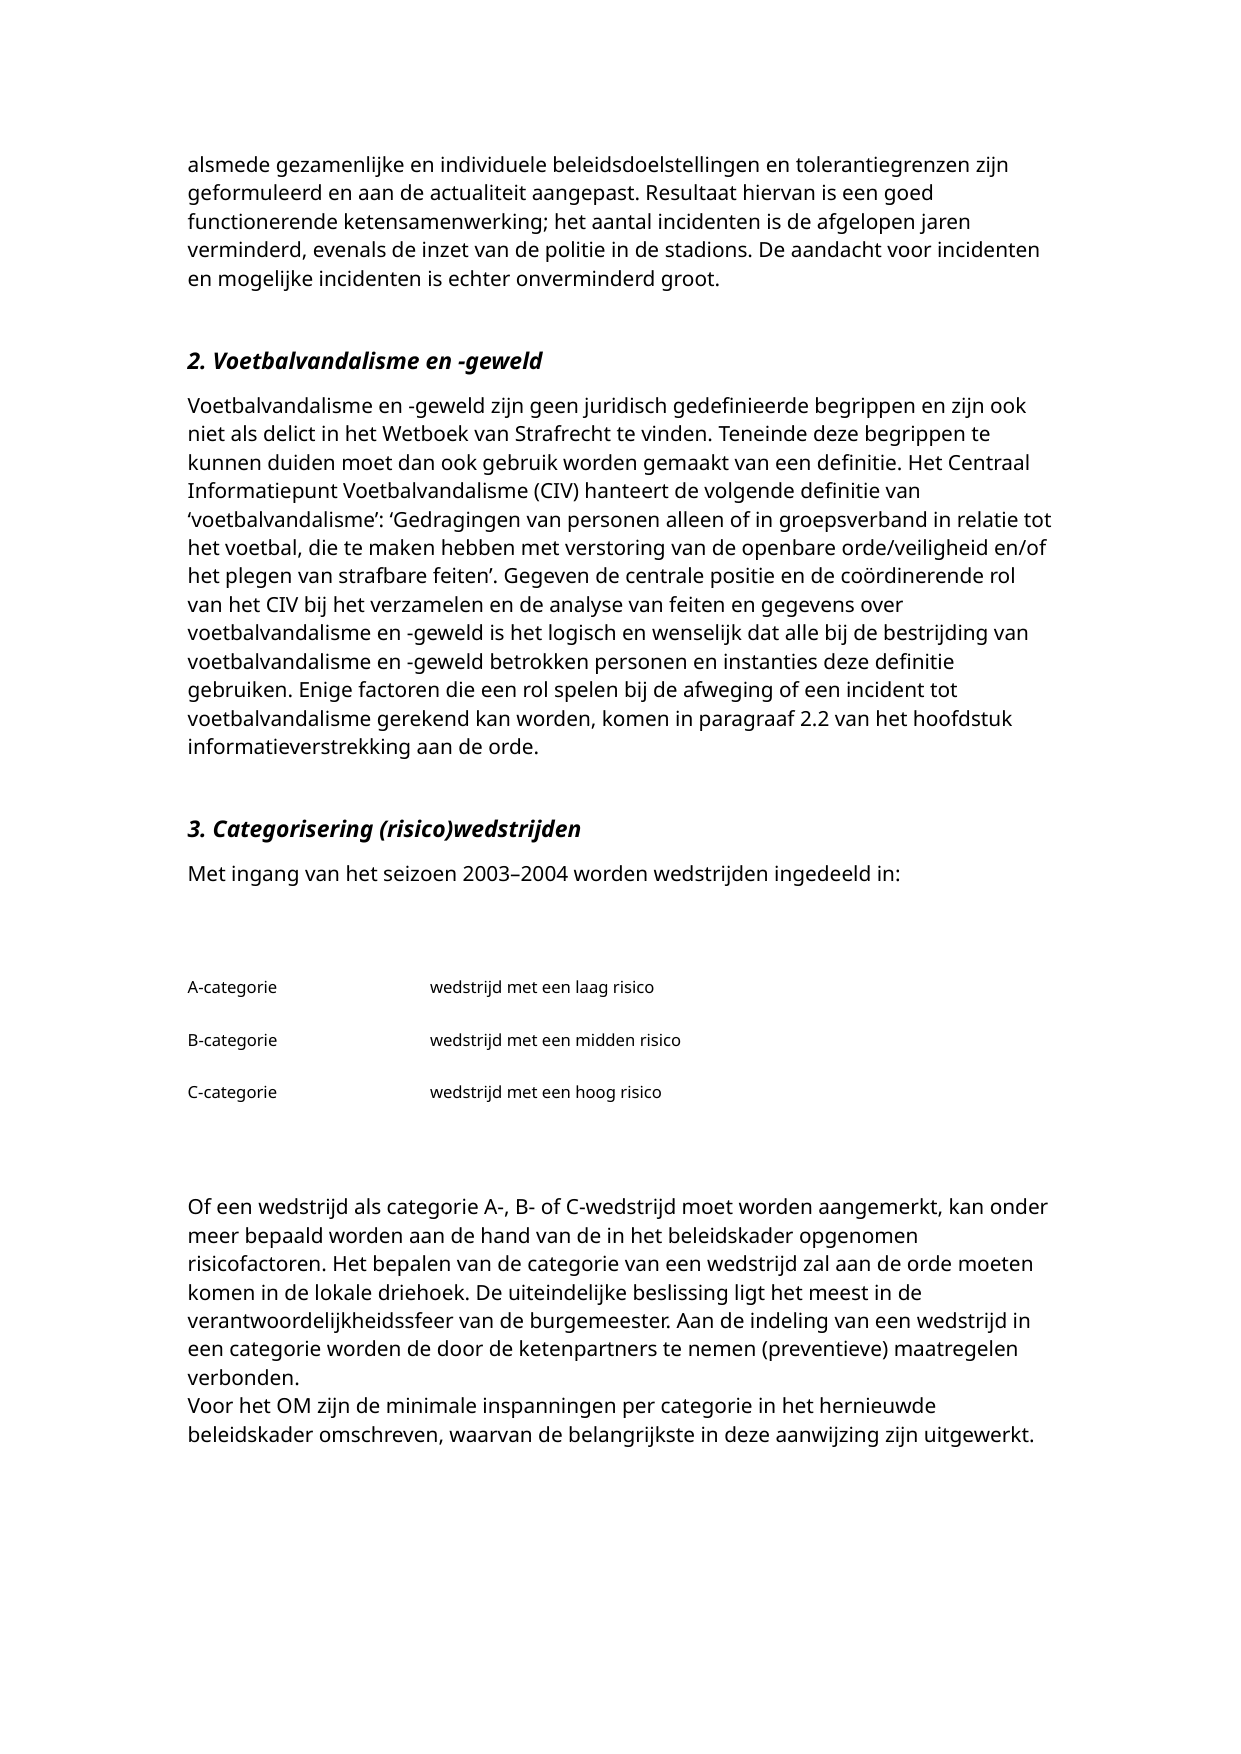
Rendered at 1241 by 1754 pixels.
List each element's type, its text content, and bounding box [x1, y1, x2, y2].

table_header A-categorie [188, 976, 430, 1028]
table_header wedstrijd met een laag risico [430, 976, 1053, 1028]
text alsmede gezamenlijke en individuele beleidsdoelstellingen en tolerantiegrenzen zijn geformuleerd en aan de actualiteit aangepast. Resultaat hiervan is een goed functionerende ketensamenwerking; het aantal incidenten is de afgelopen jaren verminderd, evenals de inzet van de politie in de stadions. De aandacht voor incidenten en mogelijke incidenten is echter onverminderd groot. [187, 150, 1053, 292]
table_cell wedstrijd met een midden risico [430, 1029, 1053, 1081]
text Of een wedstrijd als categorie A-, B- of C-wedstrijd moet worden aangemerkt, kan onder meer bepaald worden aan de hand van de in het beleidskader opgenomen risicofactoren. Het bepalen van de categorie van een wedstrijd zal aan de orde moeten komen in de lokale driehoek. De uiteindelijke beslissing ligt het meest in de verantwoordelijkheidssfeer van de burgemeester. Aan de indeling van een wedstrijd in een categorie worden de door de ketenpartners te nemen (preventieve) maatregelen verbonden. [187, 1192, 1053, 1391]
table_cell C-categorie [188, 1081, 430, 1134]
subtitle 2. Voetbalvandalisme en -geweld [187, 345, 1053, 376]
table_cell wedstrijd met een hoog risico [430, 1081, 1053, 1134]
text Voor het OM zijn de minimale inspanningen per categorie in het hernieuwde beleidskader omschreven, waarvan de belangrijkste in deze aanwijzing zijn uitgewerkt. [187, 1391, 1053, 1448]
text Voetbalvandalisme en -geweld zijn geen juridisch gedefinieerde begrippen en zijn ook niet als delict in het Wetboek van Strafrecht te vinden. Teneinde deze begrippen te kunnen duiden moet dan ook gebruik worden gemaakt van een definitie. Het Centraal Informatiepunt Voetbalvandalisme (CIV) hanteert de volgende definitie van ‘voetbalvandalisme’: ‘Gedragingen van personen alleen of in groepsverband in relatie tot het voetbal, die te maken hebben met verstoring van de openbare orde/veiligheid en/of het plegen van strafbare feiten’. Gegeven de centrale positie en de coördinerende rol van het CIV bij het verzamelen en de analyse van feiten en gegevens over voetbalvandalisme en -geweld is het logisch en wenselijk dat alle bij de bestrijding van voetbalvandalisme en -geweld betrokken personen en instanties deze definitie gebruiken. Enige factoren die een rol spelen bij de afweging of een incident tot voetbalvandalisme gerekend kan worden, komen in paragraaf 2.2 van het hoofdstuk informatieverstrekking aan de orde. [187, 391, 1053, 761]
subtitle 3. Categorisering (risico)wedstrijden [187, 813, 1053, 844]
table_cell B-categorie [188, 1029, 430, 1081]
text Met ingang van het seizoen 2003–2004 worden wedstrijden ingedeeld in: [187, 859, 1053, 888]
